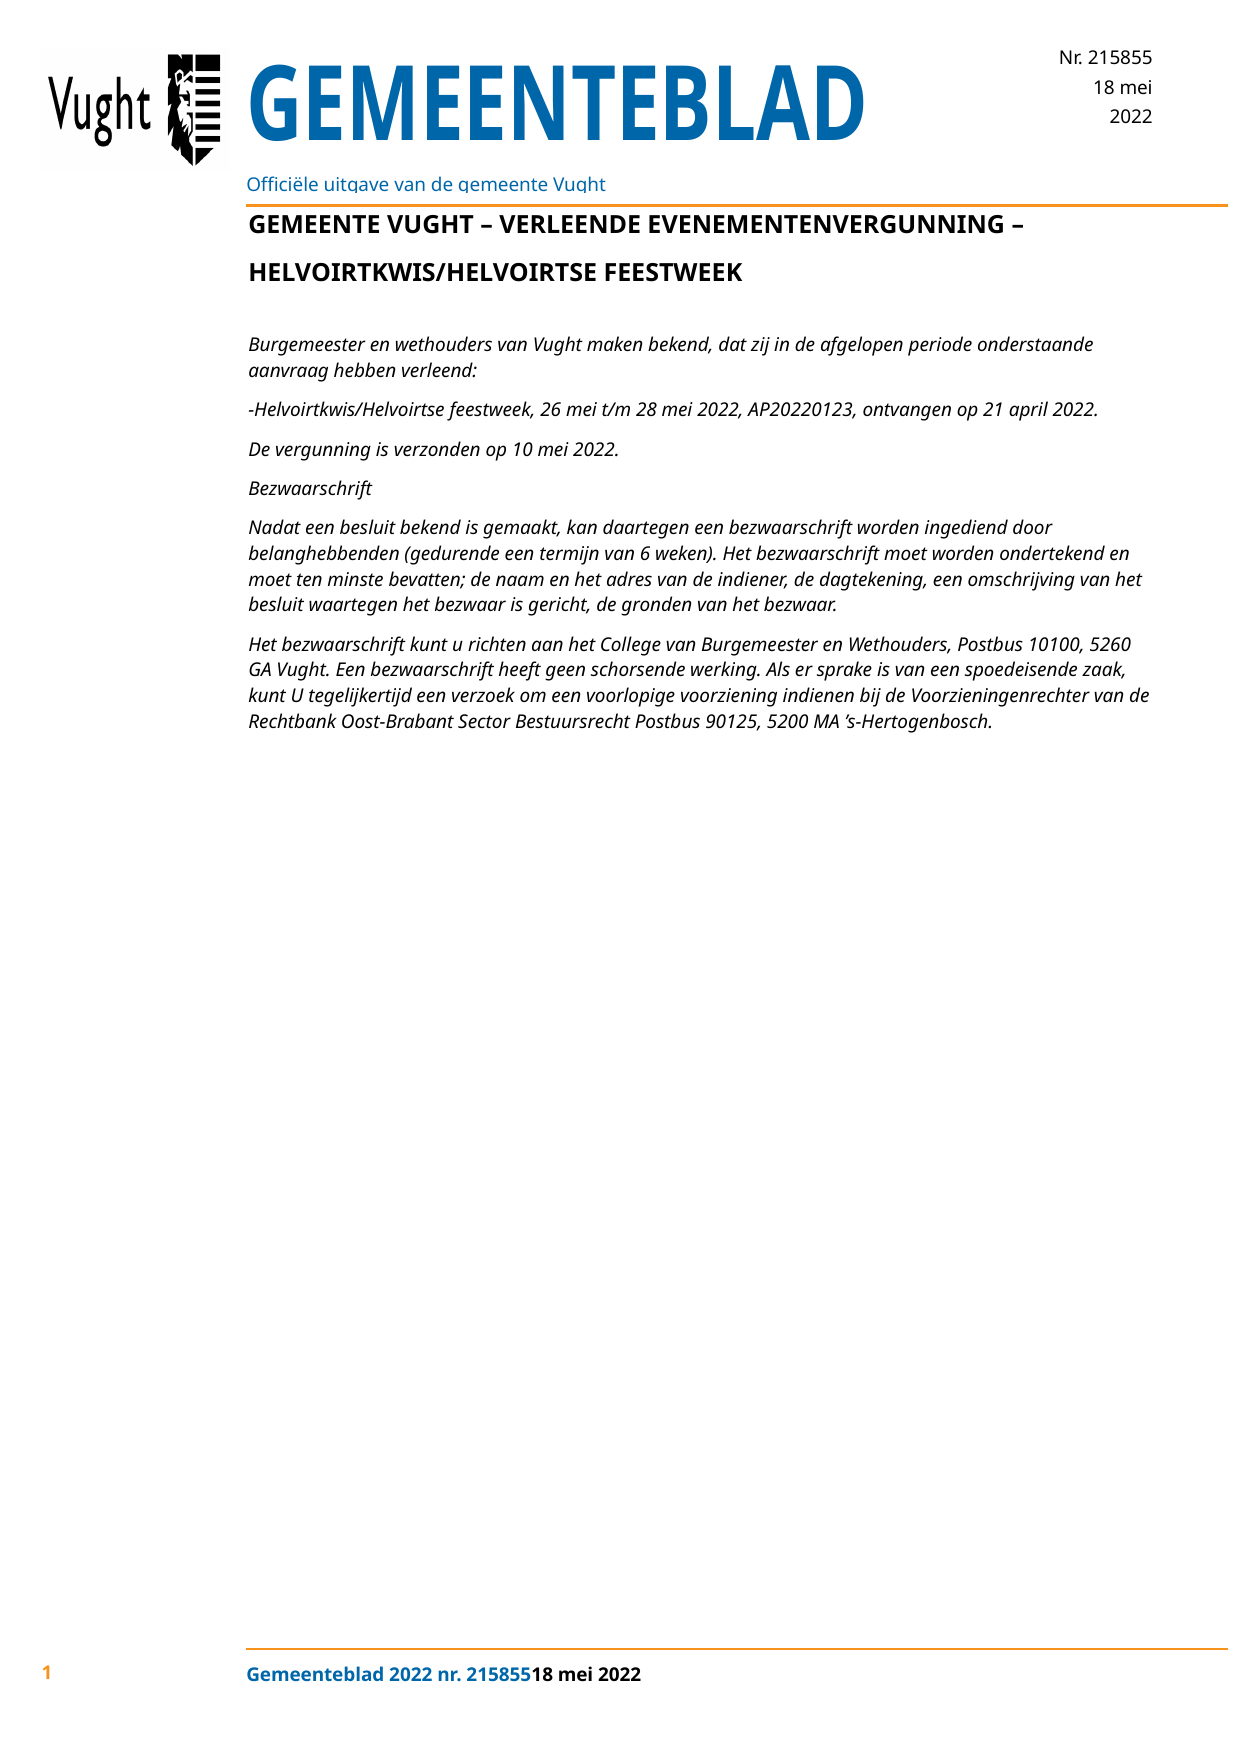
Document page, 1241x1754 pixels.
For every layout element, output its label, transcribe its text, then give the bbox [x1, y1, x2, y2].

text -Helvoirtkwis/Helvoirtse feestweek, 26 mei t/m 28 mei 2022, AP20220123, ontvangen op 21 april 2022. [248, 396, 1152, 422]
text Nadat een besluit bekend is gemaakt, kan daartegen een bezwaarschrift worden ingediend door belanghebbenden (gedurende een termijn van 6 weken). Het bezwaarschrift moet worden ondertekend en moet ten minste bevatten; de naam en het adres van de indiener, de dagtekening, een omschrijving van het besluit waartegen het bezwaar is gericht, de gronden van het bezwaar. [248, 514, 1152, 617]
text De vergunning is verzonden op 10 mei 2022. [248, 436, 1152, 461]
picture [41, 47, 231, 172]
text Burgemeester en wethouders van Vught maken bekend, dat zij in de afgelopen periode onderstaande aanvraag hebben verleend: [248, 331, 1152, 383]
text Het bezwaarschrift kunt u richten aan het College van Burgemeester en Wethouders, Postbus 10100, 5260 GA Vught. Een bezwaarschrift heeft geen schorsende werking. Als er sprake is van een spoedeisende zaak, kunt U tegelijkertijd een verzoek om een voorlopige voorziening indienen bij de Voorzieningenrechter van de Rechtbank Oost-Brabant Sector Bestuursrecht Postbus 90125, 5200 MA ’s-Hertogenbosch. [248, 631, 1152, 734]
text Bezwaarschrift [248, 475, 1152, 501]
text GEMEENTE VUGHT – VERLEENDE EVENEMENTENVERGUNNING – HELVOIRTKWIS/HELVOIRTSE FEESTWEEK [248, 207, 1152, 288]
